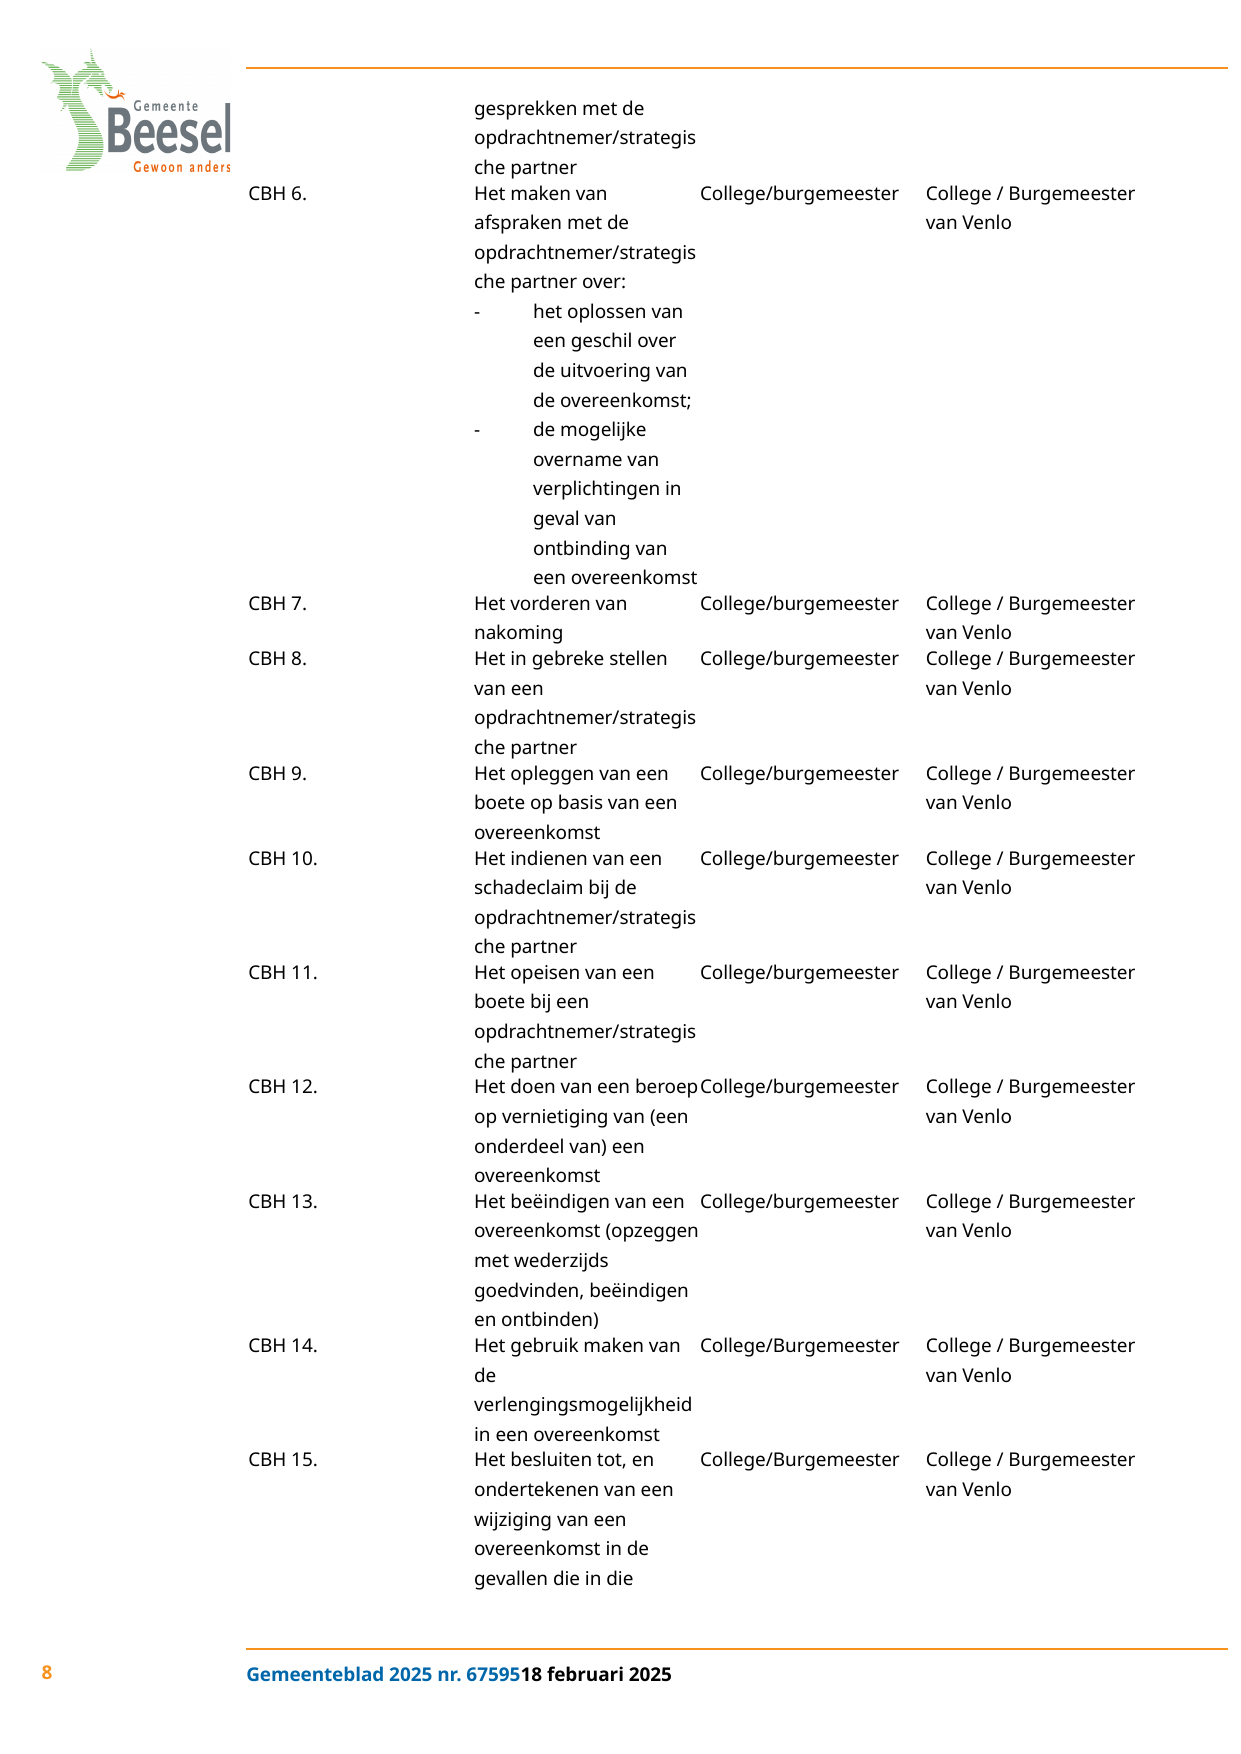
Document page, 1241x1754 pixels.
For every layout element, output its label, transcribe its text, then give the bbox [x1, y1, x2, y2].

table_cell [248, 95, 474, 180]
table_cell College/burgemeester [700, 645, 926, 760]
table_cell College/burgemeester [700, 959, 926, 1074]
table_cell CBH 12. [248, 1074, 474, 1188]
table_cell College / Burgemeester van Venlo [926, 180, 1152, 590]
table_cell CBH 10. [248, 845, 474, 959]
table_cell CBH 7. [248, 590, 474, 645]
table_cell CBH 11. [248, 959, 474, 1074]
picture [41, 47, 231, 172]
table_cell Het indienen van een schadeclaim bij de opdrachtnemer/strategische partner [474, 845, 700, 959]
table_cell College/Burgemeester [700, 1332, 926, 1447]
table_cell College / Burgemeester van Venlo [926, 590, 1152, 645]
table_cell College / Burgemeester van Venlo [926, 845, 1152, 959]
table_cell Het besluiten tot, en ondertekenen van een wijziging van een overeenkomst in de gevallen die in die [474, 1447, 700, 1591]
table_cell CBH 6. [248, 180, 474, 590]
table_cell College/burgemeester [700, 1188, 926, 1332]
table_cell College / Burgemeester van Venlo [926, 1332, 1152, 1447]
table_cell College/Burgemeester [700, 1447, 926, 1591]
table_cell Het opeisen van een boete bij een opdrachtnemer/strategische partner [474, 959, 700, 1074]
table_cell CBH 8. [248, 645, 474, 760]
table_cell College / Burgemeester van Venlo [926, 645, 1152, 760]
table_cell College / Burgemeester van Venlo [926, 959, 1152, 1074]
table_cell [926, 95, 1152, 180]
table_cell College/burgemeester [700, 1074, 926, 1188]
table_cell Het opleggen van een boete op basis van een overeenkomst [474, 760, 700, 845]
table_cell CBH 13. [248, 1188, 474, 1332]
table_cell College/burgemeester [700, 590, 926, 645]
table_cell Het doen van een beroep op vernietiging van (een onderdeel van) een overeenkomst [474, 1074, 700, 1188]
table_cell Het in gebreke stellen van een opdrachtnemer/strategische partner [474, 645, 700, 760]
table_cell College/burgemeester [700, 760, 926, 845]
table_cell Het beëindigen van een overeenkomst (opzeggen met wederzijds goedvinden, beëindigen en ontbinden) [474, 1188, 700, 1332]
table_cell [700, 95, 926, 180]
table_cell CBH 9. [248, 760, 474, 845]
table_cell College/burgemeester [700, 845, 926, 959]
table_cell College / Burgemeester van Venlo [926, 1447, 1152, 1591]
table_cell College / Burgemeester van Venlo [926, 1188, 1152, 1332]
table_cell College / Burgemeester van Venlo [926, 1074, 1152, 1188]
table_cell Het maken van afspraken met de opdrachtnemer/strategische partner over: het oplossen van een geschil over de uitvoering van de overeenkomst; de mogelijke overname van verplichtingen in geval van ontbinding van een overeenkomst [474, 180, 700, 590]
table_cell Het gebruik maken van de verlengingsmogelijkheid in een overeenkomst [474, 1332, 700, 1447]
table_cell College / Burgemeester van Venlo [926, 760, 1152, 845]
table_cell College/burgemeester [700, 180, 926, 590]
table_cell CBH 14. [248, 1332, 474, 1447]
table_cell Het vorderen van nakoming [474, 590, 700, 645]
table_cell gesprekken met de opdrachtnemer/strategische partner [474, 95, 700, 180]
table_cell CBH 15. [248, 1447, 474, 1591]
